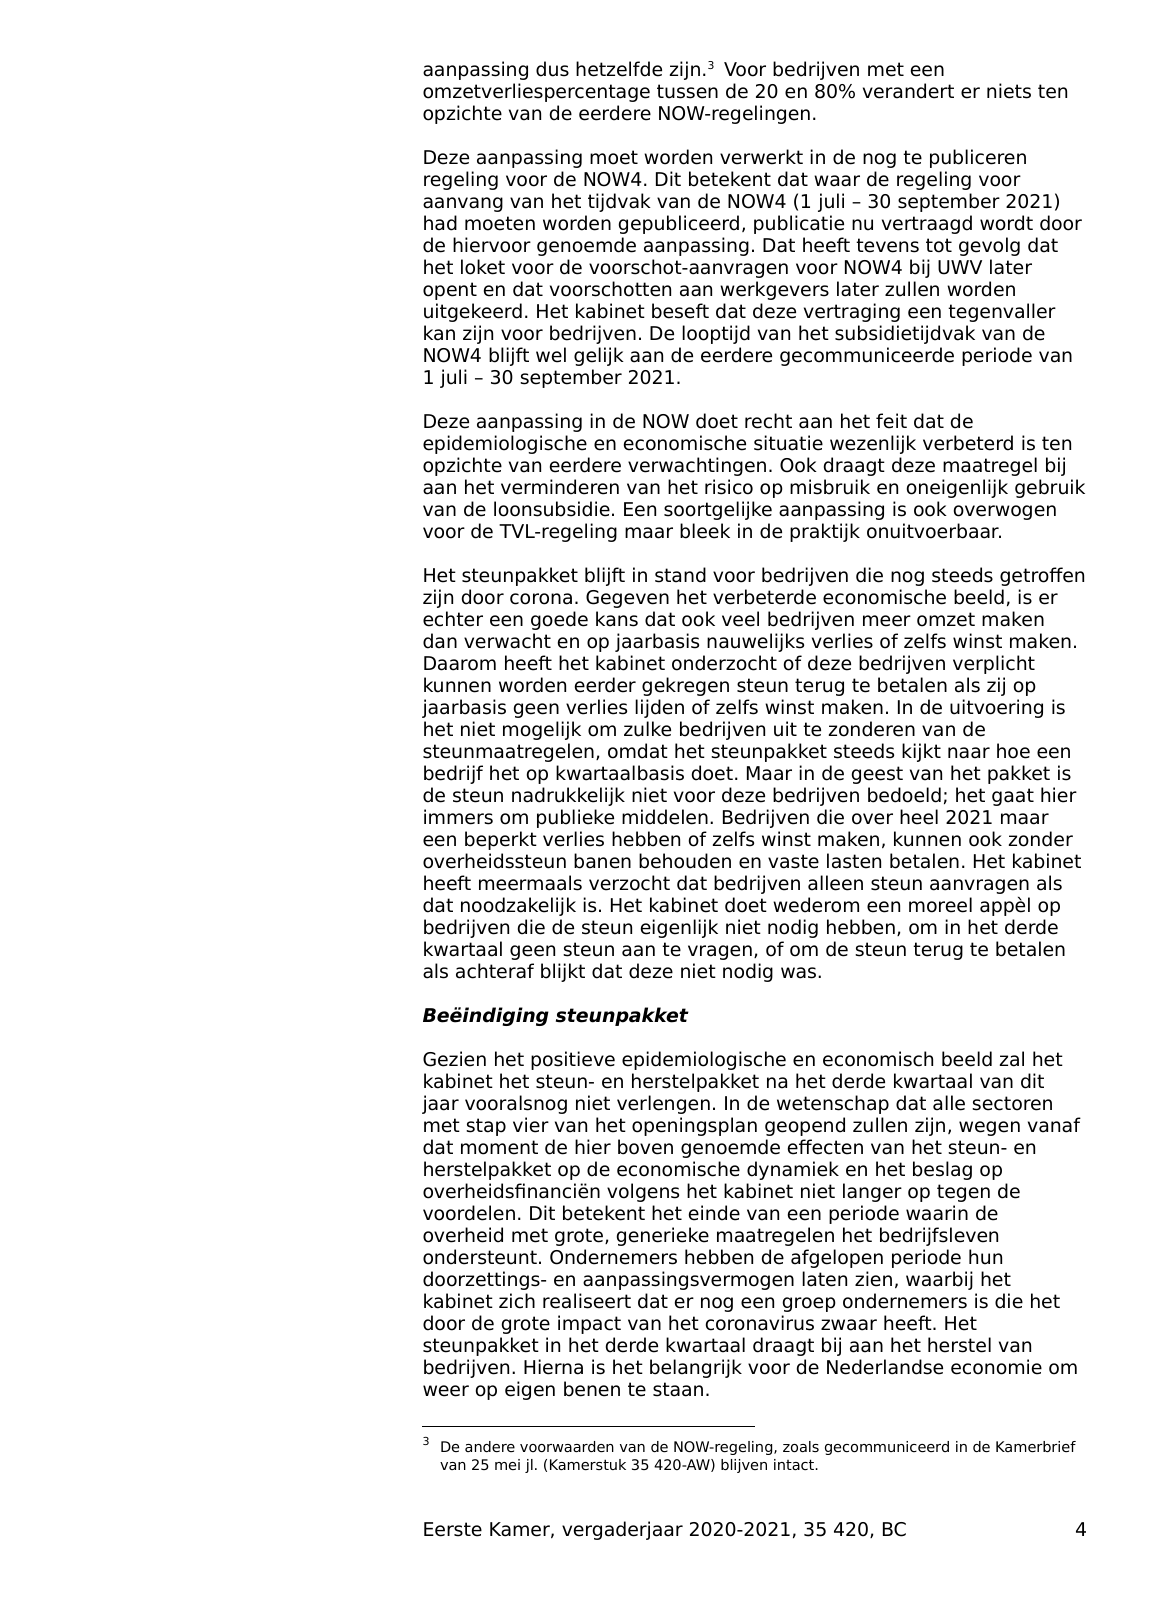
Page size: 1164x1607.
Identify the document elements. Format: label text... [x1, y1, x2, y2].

text Gezien het positieve epidemiologische en economisch beeld zal het kabinet het steun- en herstelpakket na het derde kwartaal van dit jaar vooralsnog niet verlengen. In de wetenschap dat alle sectoren met stap vier van het openingsplan geopend zullen zijn, wegen vanaf dat moment de hier boven genoemde effecten van het steun- en herstelpakket op de economische dynamiek en het beslag op overheidsfinanciën volgens het kabinet niet langer op tegen de voordelen. Dit betekent het einde van een periode waarin de overheid met grote, generieke maatregelen het bedrijfsleven ondersteunt. Ondernemers hebben de afgelopen periode hun doorzettings- en aanpassingsvermogen laten zien, waarbij het kabinet zich realiseert dat er nog een groep ondernemers is die het door de grote impact van het coronavirus zwaar heeft. Het steunpakket in het derde kwartaal draagt bij aan het herstel van bedrijven. Hierna is het belangrijk voor de Nederlandse economie om weer op eigen benen te staan. [422, 1049, 1087, 1401]
text Deze aanpassing moet worden verwerkt in de nog te publiceren regeling voor de NOW4. Dit betekent dat waar de regeling voor aanvang van het tijdvak van de NOW4 (1 juli – 30 september 2021) had moeten worden gepubliceerd, publicatie nu vertraagd wordt door de hiervoor genoemde aanpassing. Dat heeft tevens tot gevolg dat het loket voor de voorschot-aanvragen voor NOW4 bij UWV later opent en dat voorschotten aan werkgevers later zullen worden uitgekeerd. Het kabinet beseft dat deze vertraging een tegenvaller kan zijn voor bedrijven. De looptijd van het subsidietijdvak van de NOW4 blijft wel gelijk aan de eerdere gecommuniceerde periode van 1 juli – 30 september 2021. [422, 147, 1087, 389]
text aanpassing dus hetzelfde zijn. Voor bedrijven met een omzetverliespercentage tussen de 20 en 80% verandert er niets ten opzichte van de eerdere NOW-regelingen. [422, 59, 1087, 125]
text Het steunpakket blijft in stand voor bedrijven die nog steeds getroffen zijn door corona. Gegeven het verbeterde economische beeld, is er echter een goede kans dat ook veel bedrijven meer omzet maken dan verwacht en op jaarbasis nauwelijks verlies of zelfs winst maken. Daarom heeft het kabinet onderzocht of deze bedrijven verplicht kunnen worden eerder gekregen steun terug te betalen als zij op jaarbasis geen verlies lijden of zelfs winst maken. In de uitvoering is het niet mogelijk om zulke bedrijven uit te zonderen van de steunmaatregelen, omdat het steunpakket steeds kijkt naar hoe een bedrijf het op kwartaalbasis doet. Maar in de geest van het pakket is de steun nadrukkelijk niet voor deze bedrijven bedoeld; het gaat hier immers om publieke middelen. Bedrijven die over heel 2021 maar een beperkt verlies hebben of zelfs winst maken, kunnen ook zonder overheidssteun banen behouden en vaste lasten betalen. Het kabinet heeft meermaals verzocht dat bedrijven alleen steun aanvragen als dat noodzakelijk is. Het kabinet doet wederom een moreel appèl op bedrijven die de steun eigenlijk niet nodig hebben, om in het derde kwartaal geen steun aan te vragen, of om de steun terug te betalen als achteraf blijkt dat deze niet nodig was. [422, 565, 1087, 983]
text De andere voorwaarden van de NOW-regeling, zoals gecommuniceerd in de Kamerbrief van 25 mei jl. (Kamerstuk 35 420-AW) blijven intact. [422, 1435, 1087, 1474]
text Deze aanpassing in de NOW doet recht aan het feit dat de epidemiologische en economische situatie wezenlijk verbeterd is ten opzichte van eerdere verwachtingen. Ook draagt deze maatregel bij aan het verminderen van het risico op misbruik en oneigenlijk gebruik van de loonsubsidie. Een soortgelijke aanpassing is ook overwogen voor de TVL-regeling maar bleek in de praktijk onuitvoerbaar. [422, 411, 1087, 543]
subtitle Beëindiging steunpakket [422, 1005, 1087, 1027]
